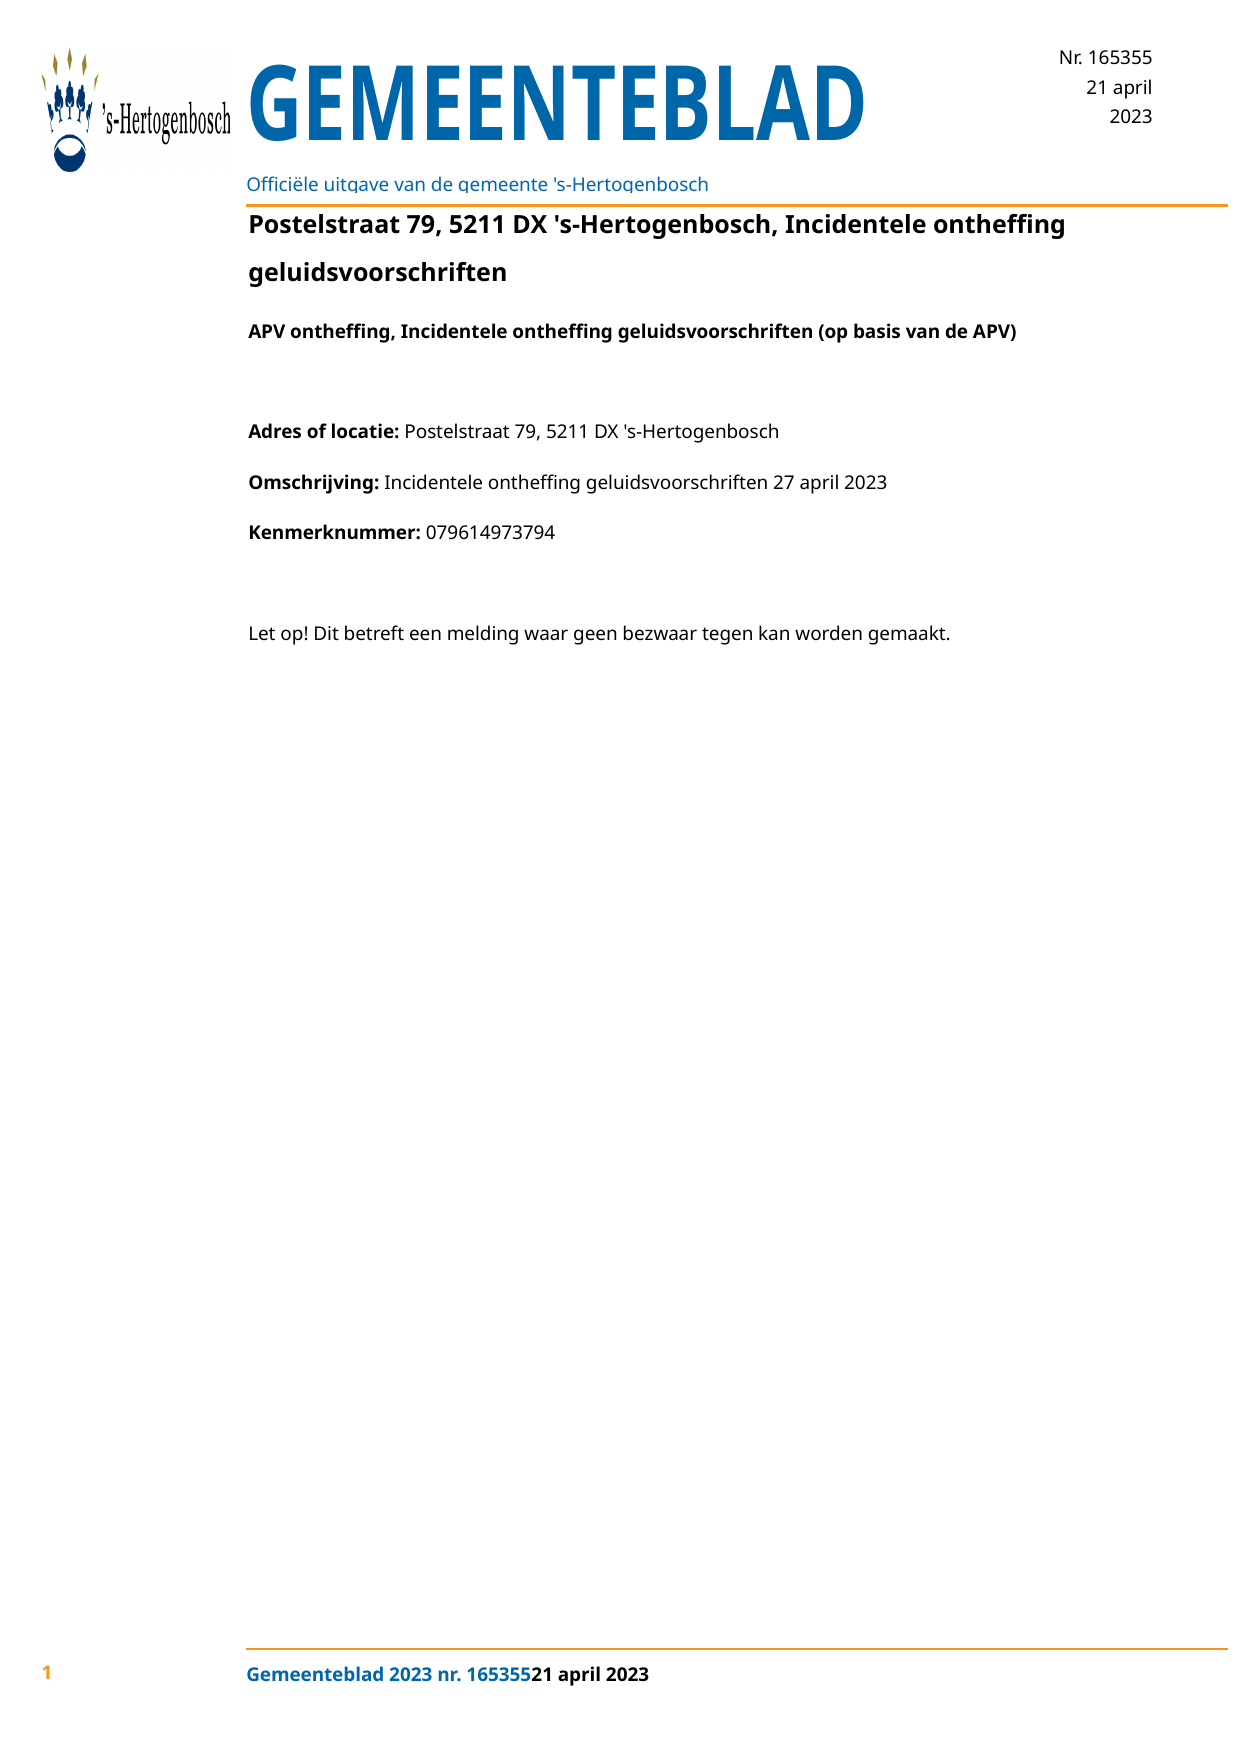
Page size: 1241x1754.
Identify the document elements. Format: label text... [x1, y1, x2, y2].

text Let op! Dit betreft een melding waar geen bezwaar tegen kan worden gemaakt. [248, 620, 1152, 646]
text APV ontheffing, Incidentele ontheffing geluidsvoorschriften (op basis van de APV) [248, 318, 1152, 344]
text Kenmerknummer: 079614973794 [248, 519, 1152, 545]
text Adres of locatie: Postelstraat 79, 5211 DX 's-Hertogenbosch [248, 419, 1152, 444]
text Postelstraat 79, 5211 DX 's-Hertogenbosch, Incidentele ontheffing geluidsvoorschriften [248, 207, 1152, 288]
text Omschrijving: Incidentele ontheffing geluidsvoorschriften 27 april 2023 [248, 469, 1152, 495]
picture [41, 47, 231, 172]
